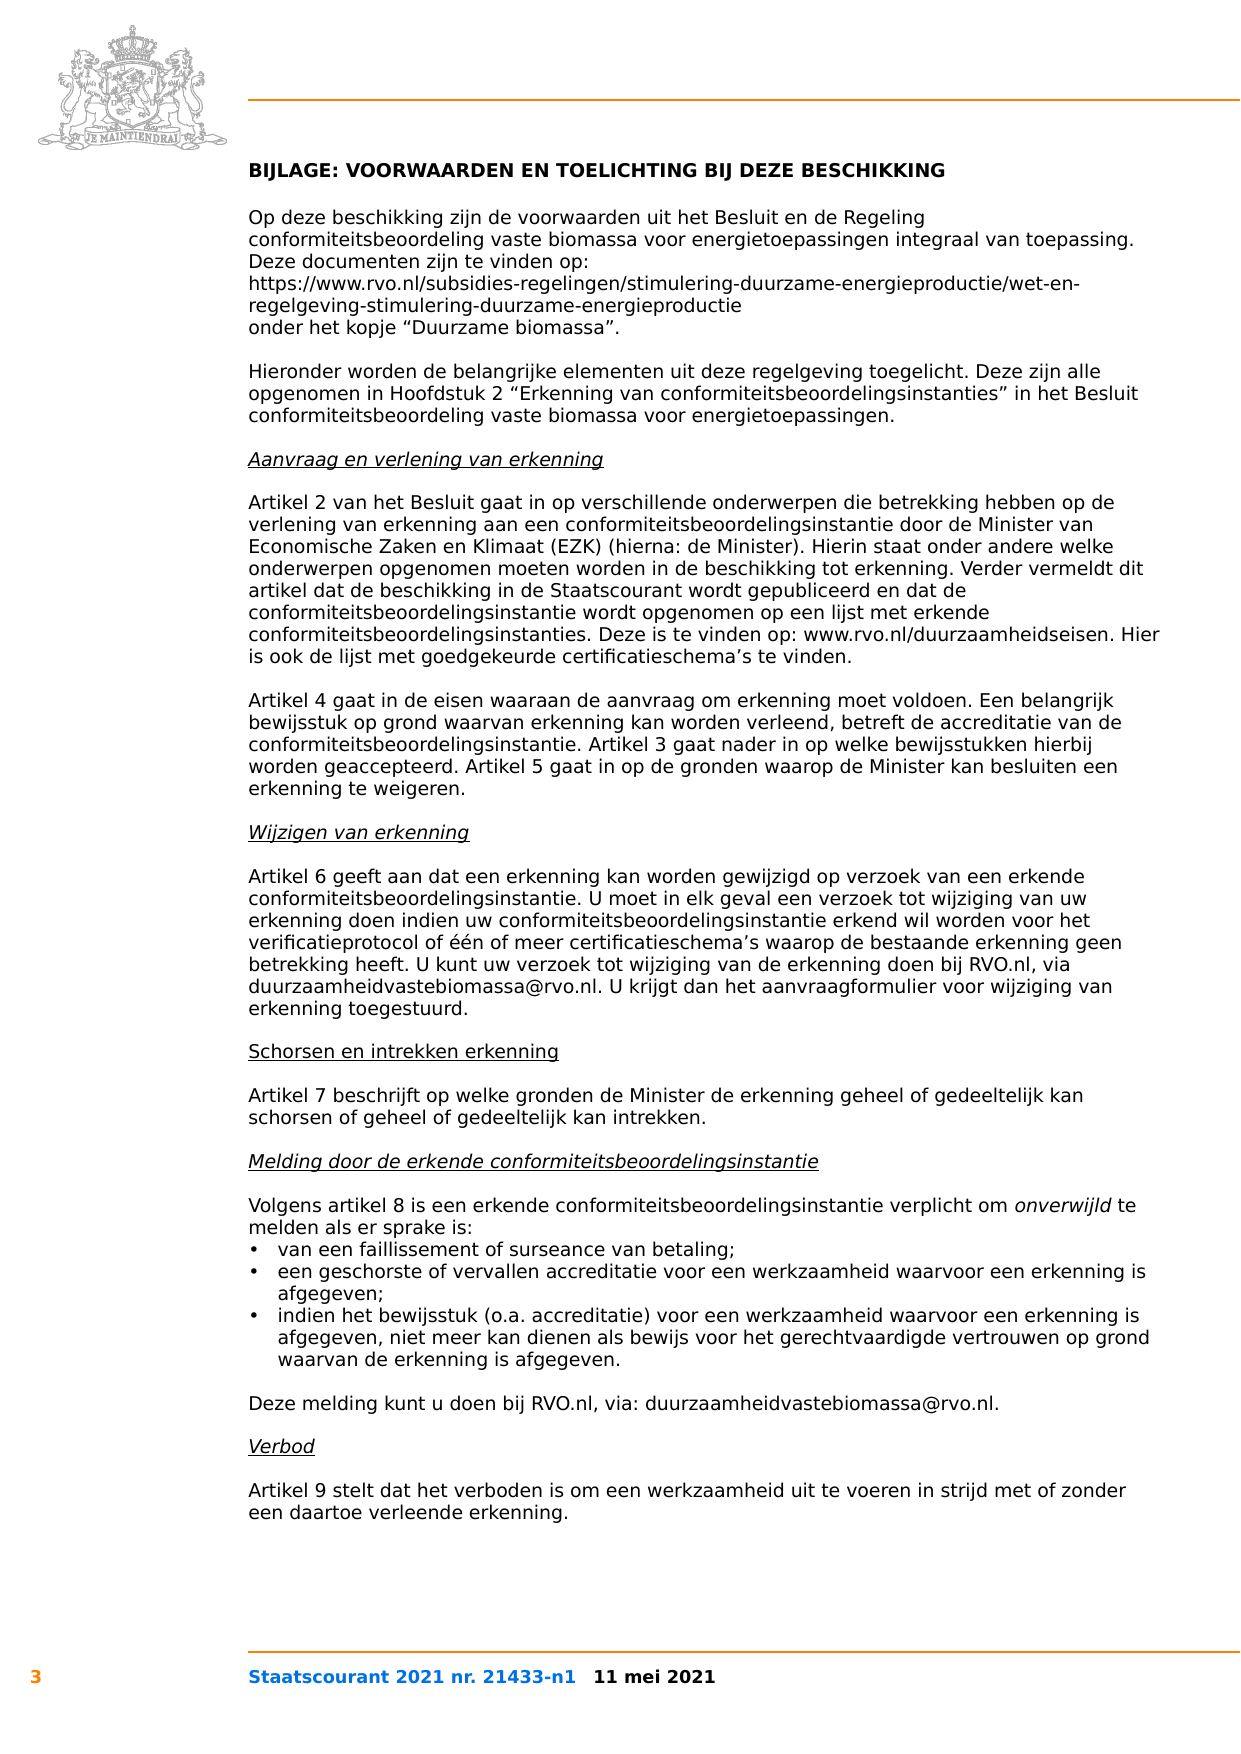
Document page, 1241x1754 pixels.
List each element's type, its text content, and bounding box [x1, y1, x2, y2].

text • van een faillissement of surseance van betaling; [248, 1239, 1163, 1261]
subtitle Verbod [248, 1436, 1163, 1458]
text Volgens artikel 8 is een erkende conformiteitsbeoordelingsinstantie verplicht om onverwijld te melden als er sprake is: [248, 1195, 1163, 1239]
text https://www.rvo.nl/subsidies-regelingen/stimulering-duurzame-energieproductie/wet-en-regelgeving-stimulering-duurzame-energieproductie [248, 273, 1163, 317]
text Artikel 4 gaat in de eisen waaraan de aanvraag om erkenning moet voldoen. Een belangrijk bewijsstuk op grond waarvan erkenning kan worden verleend, betreft de accreditatie van de conformiteitsbeoordelingsinstantie. Artikel 3 gaat nader in op welke bewijsstukken hierbij worden geaccepteerd. Artikel 5 gaat in op de gronden waarop de Minister kan besluiten een erkenning te weigeren. [248, 690, 1163, 800]
text Artikel 6 geeft aan dat een erkenning kan worden gewijzigd op verzoek van een erkende conformiteitsbeoordelingsinstantie. U moet in elk geval een verzoek tot wijziging van uw erkenning doen indien uw conformiteitsbeoordelingsinstantie erkend wil worden voor het verificatieprotocol of één of meer certificatieschema’s waarop de bestaande erkenning geen betrekking heeft. U kunt uw verzoek tot wijziging van de erkenning doen bij RVO.nl, via duurzaamheidvastebiomassa@rvo.nl. U krijgt dan het aanvraagformulier voor wijziging van erkenning toegestuurd. [248, 866, 1163, 1019]
subtitle BIJLAGE: VOORWAARDEN EN TOELICHTING BIJ DEZE BESCHIKKING [248, 160, 1163, 182]
text Artikel 7 beschrijft op welke gronden de Minister de erkenning geheel of gedeeltelijk kan schorsen of geheel of gedeeltelijk kan intrekken. [248, 1085, 1163, 1129]
subtitle Wijzigen van erkenning [248, 822, 1163, 844]
text Deze melding kunt u doen bij RVO.nl, via: duurzaamheidvastebiomassa@rvo.nl. [248, 1393, 1163, 1414]
subtitle Schorsen en intrekken erkenning [248, 1041, 1163, 1063]
subtitle Aanvraag en verlening van erkenning [248, 448, 1163, 470]
text • een geschorste of vervallen accreditatie voor een werkzaamheid waarvoor een erkenning is afgegeven; [248, 1261, 1163, 1305]
text Op deze beschikking zijn de voorwaarden uit het Besluit en de Regeling conformiteitsbeoordeling vaste biomassa voor energietoepassingen integraal van toepassing. Deze documenten zijn te vinden op: [248, 207, 1163, 273]
text Artikel 2 van het Besluit gaat in op verschillende onderwerpen die betrekking hebben op de verlening van erkenning aan een conformiteitsbeoordelingsinstantie door de Minister van Economische Zaken en Klimaat (EZK) (hierna: de Minister). Hierin staat onder andere welke onderwerpen opgenomen moeten worden in de beschikking tot erkenning. Verder vermeldt dit artikel dat de beschikking in de Staatscourant wordt gepubliceerd en dat de conformiteitsbeoordelingsinstantie wordt opgenomen op een lijst met erkende conformiteitsbeoordelingsinstanties. Deze is te vinden op: www.rvo.nl/duurzaamheidseisen. Hier is ook de lijst met goedgekeurde certificatieschema’s te vinden. [248, 492, 1163, 668]
text Hieronder worden de belangrijke elementen uit deze regelgeving toegelicht. Deze zijn alle opgenomen in Hoofdstuk 2 “Erkenning van conformiteitsbeoordelingsinstanties” in het Besluit conformiteitsbeoordeling vaste biomassa voor energietoepassingen. [248, 361, 1163, 427]
text • indien het bewijsstuk (o.a. accreditatie) voor een werkzaamheid waarvoor een erkenning is afgegeven, niet meer kan dienen als bewijs voor het gerechtvaardigde vertrouwen op grond waarvan de erkenning is afgegeven. [248, 1305, 1163, 1371]
subtitle Melding door de erkende conformiteitsbeoordelingsinstantie [248, 1151, 1163, 1173]
picture [38, 25, 227, 150]
text onder het kopje “Duurzame biomassa”. [248, 317, 1163, 339]
text Artikel 9 stelt dat het verboden is om een werkzaamheid uit te voeren in strijd met of zonder een daartoe verleende erkenning. [248, 1480, 1163, 1524]
